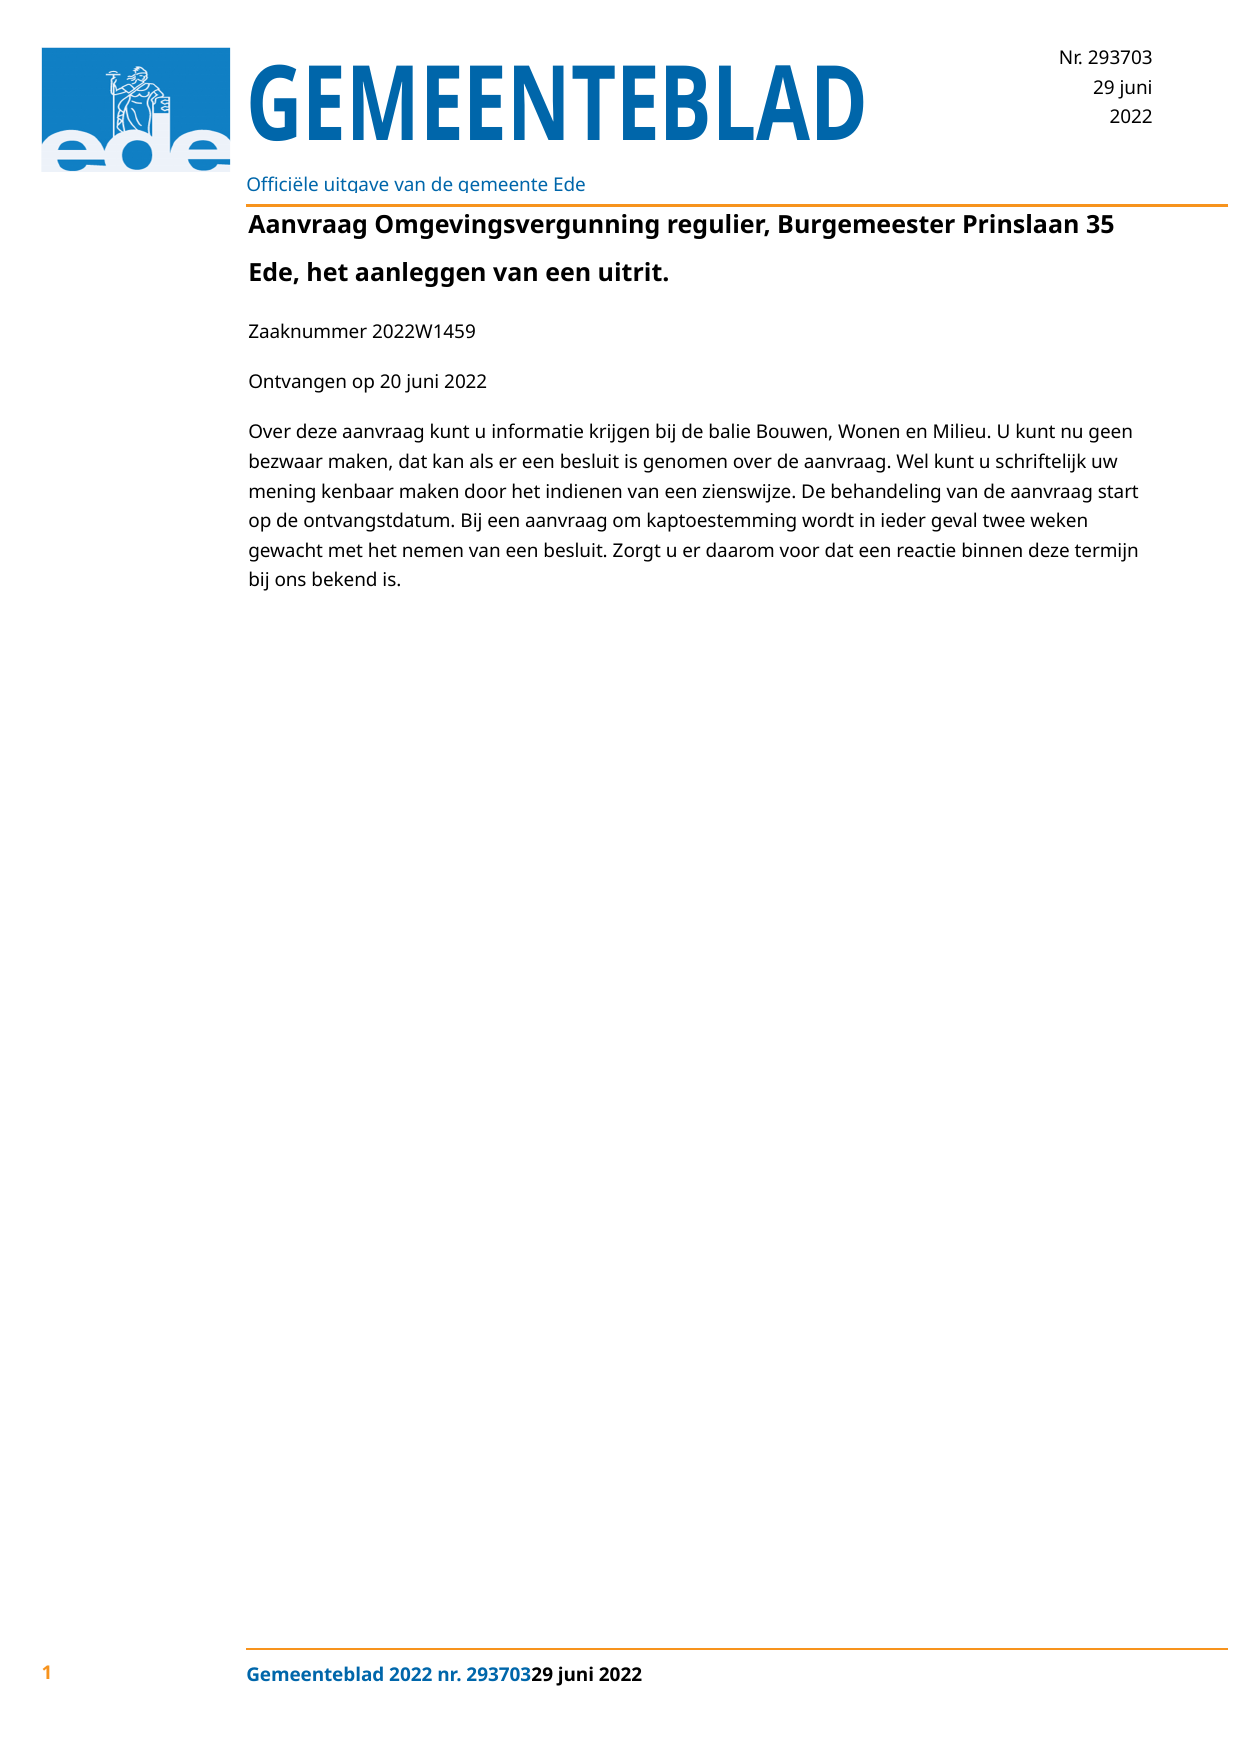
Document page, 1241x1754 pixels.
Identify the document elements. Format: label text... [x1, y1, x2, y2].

text Zaaknummer 2022W1459 [248, 318, 1152, 344]
text Aanvraag Omgevingsvergunning regulier, Burgemeester Prinslaan 35 Ede, het aanleggen van een uitrit. [248, 207, 1152, 288]
text Ontvangen op 20 juni 2022 [248, 368, 1152, 394]
text Over deze aanvraag kunt u informatie krijgen bij de balie Bouwen, Wonen en Milieu. U kunt nu geen bezwaar maken, dat kan als er een besluit is genomen over de aanvraag. Wel kunt u schriftelijk uw mening kenbaar maken door het indienen van een zienswijze. De behandeling van de aanvraag start op de ontvangstdatum. Bij een aanvraag om kaptoestemming wordt in ieder geval twee weken gewacht met het nemen van een besluit. Zorgt u er daarom voor dat een reactie binnen deze termijn bij ons bekend is. [248, 419, 1152, 592]
picture [41, 47, 231, 172]
